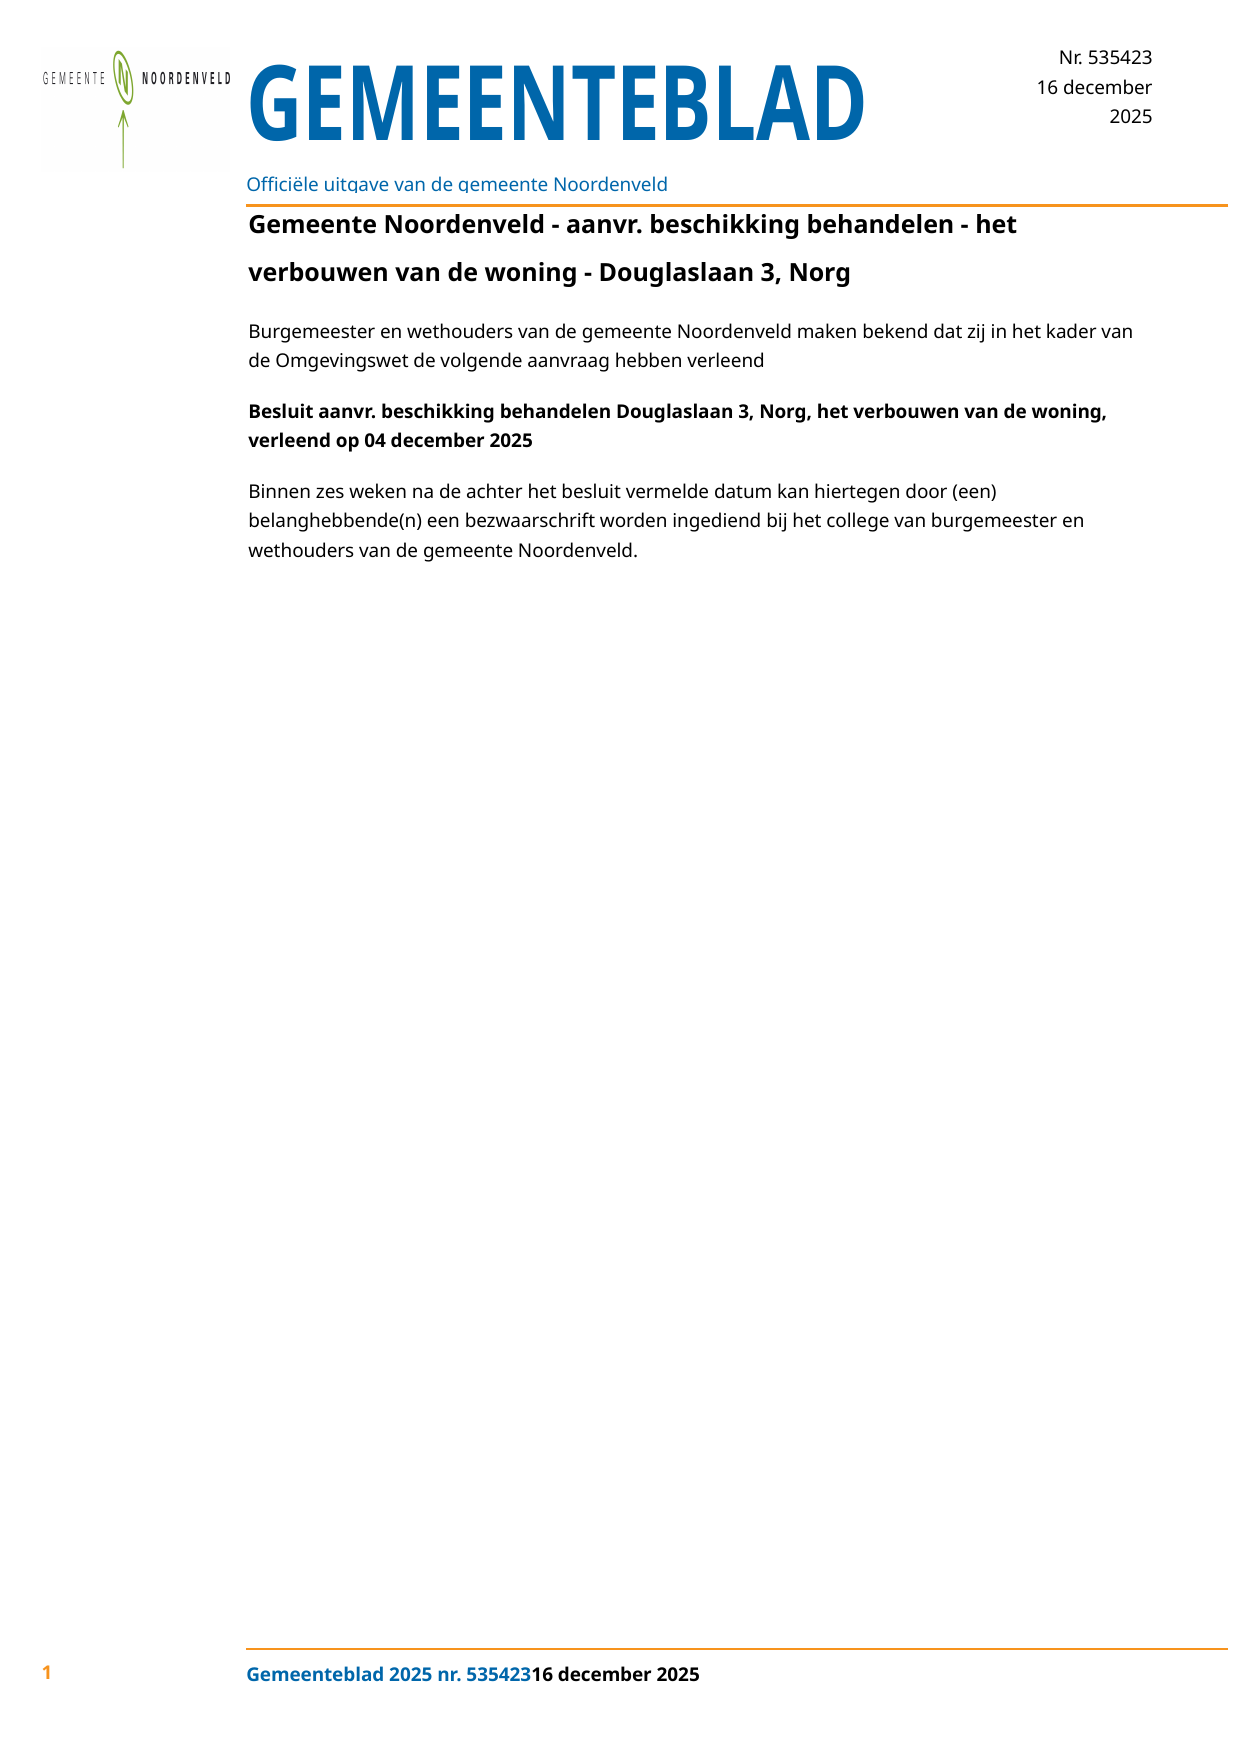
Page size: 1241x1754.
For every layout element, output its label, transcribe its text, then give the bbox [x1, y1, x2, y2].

text Burgemeester en wethouders van de gemeente Noordenveld maken bekend dat zij in het kader van de Omgevingswet de volgende aanvraag hebben verleend [248, 318, 1152, 373]
text Binnen zes weken na de achter het besluit vermelde datum kan hiertegen door (een) belanghebbende(n) een bezwaarschrift worden ingediend bij het college van burgemeester en wethouders van de gemeente Noordenveld. [248, 478, 1152, 563]
text Gemeente Noordenveld - aanvr. beschikking behandelen - het verbouwen van de woning - Douglaslaan 3, Norg [248, 207, 1152, 288]
picture [41, 47, 231, 172]
text Besluit aanvr. beschikking behandelen Douglaslaan 3, Norg, het verbouwen van de woning, verleend op 04 december 2025 [248, 398, 1152, 453]
